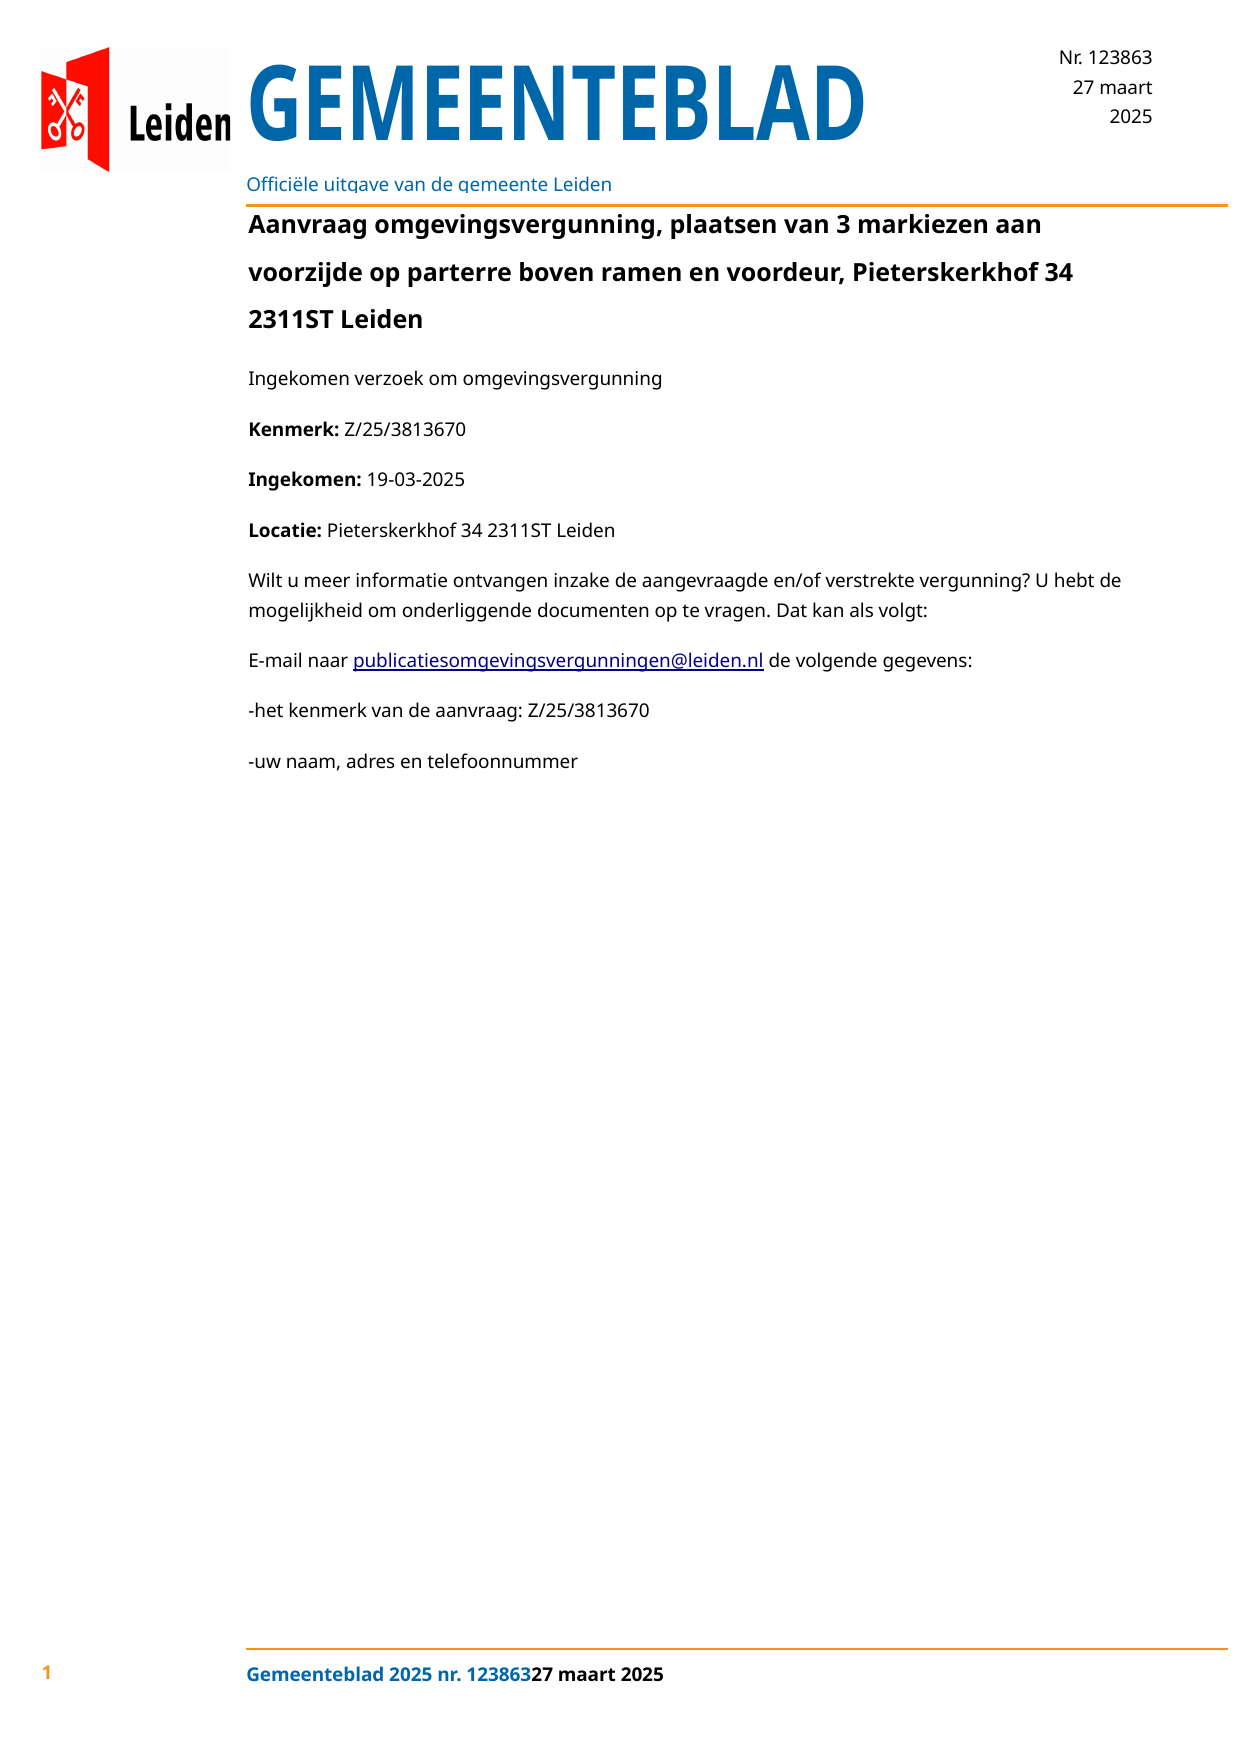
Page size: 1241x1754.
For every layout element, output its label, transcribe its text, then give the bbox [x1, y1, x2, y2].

picture [41, 47, 231, 172]
text Ingekomen: 19-03-2025 [248, 466, 1152, 492]
text Aanvraag omgevingsvergunning, plaatsen van 3 markiezen aan voorzijde op parterre boven ramen en voordeur, Pieterskerkhof 34 2311ST Leiden [248, 207, 1152, 336]
text Locatie: Pieterskerkhof 34 2311ST Leiden [248, 517, 1152, 542]
text -uw naam, adres en telefoonnummer [248, 748, 1152, 774]
text -het kenmerk van de aanvraag: Z/25/3813670 [248, 698, 1152, 723]
text Wilt u meer informatie ontvangen inzake de aangevraagde en/of verstrekte vergunning? U hebt de mogelijkheid om onderliggende documenten op te vragen. Dat kan als volgt: [248, 567, 1152, 622]
text Kenmerk: Z/25/3813670 [248, 416, 1152, 442]
text E-mail naar publicatiesomgevingsvergunningen@leiden.nl de volgende gegevens: [248, 647, 1152, 673]
text Ingekomen verzoek om omgevingsvergunning [248, 366, 1152, 391]
